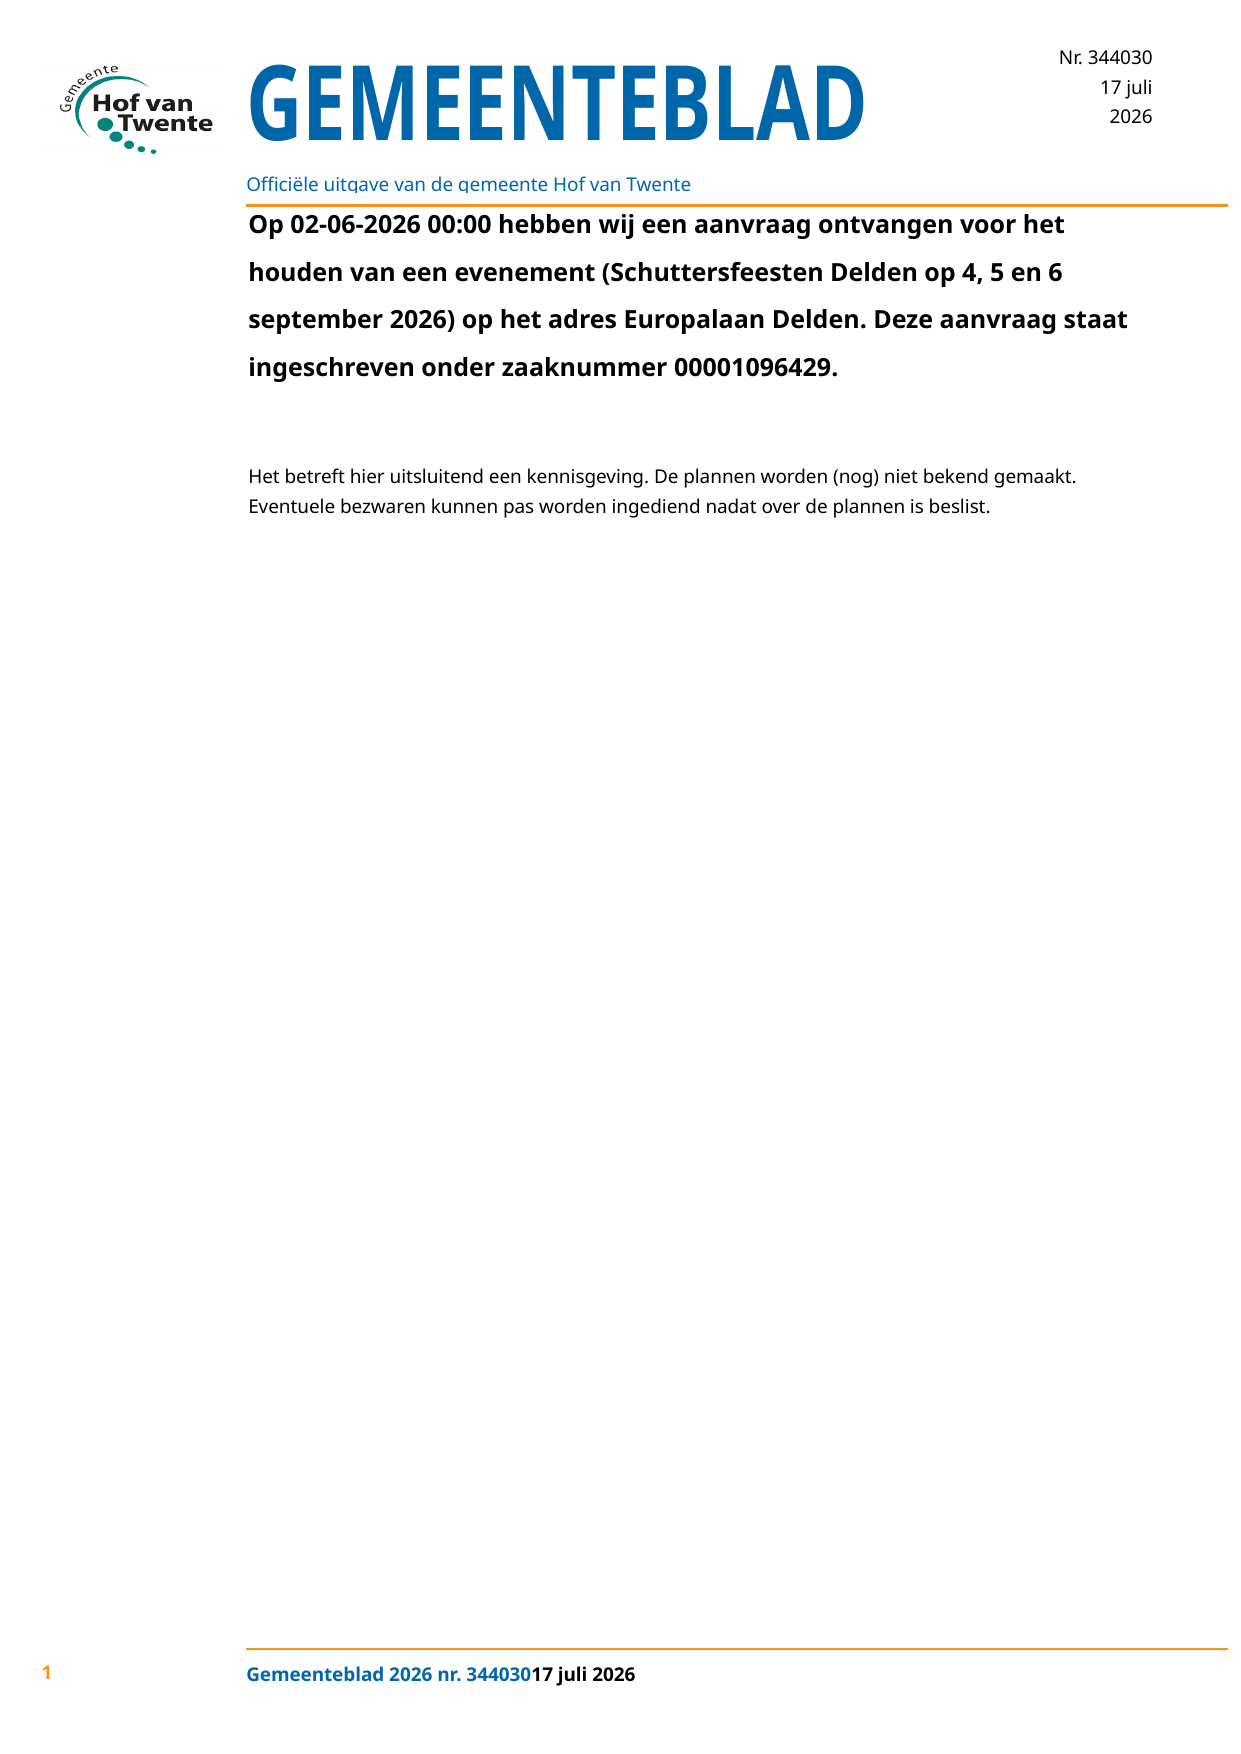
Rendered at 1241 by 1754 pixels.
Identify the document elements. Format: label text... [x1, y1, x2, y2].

text Het betreft hier uitsluitend een kennisgeving. De plannen worden (nog) niet bekend gemaakt. Eventuele bezwaren kunnen pas worden ingediend nadat over de plannen is beslist. [248, 463, 1152, 519]
picture [41, 47, 231, 172]
text Op 02-06-2026 00:00 hebben wij een aanvraag ontvangen voor het houden van een evenement (Schuttersfeesten Delden op 4, 5 en 6 september 2026) op het adres Europalaan Delden. Deze aanvraag staat ingeschreven onder zaaknummer 00001096429. [248, 207, 1152, 384]
